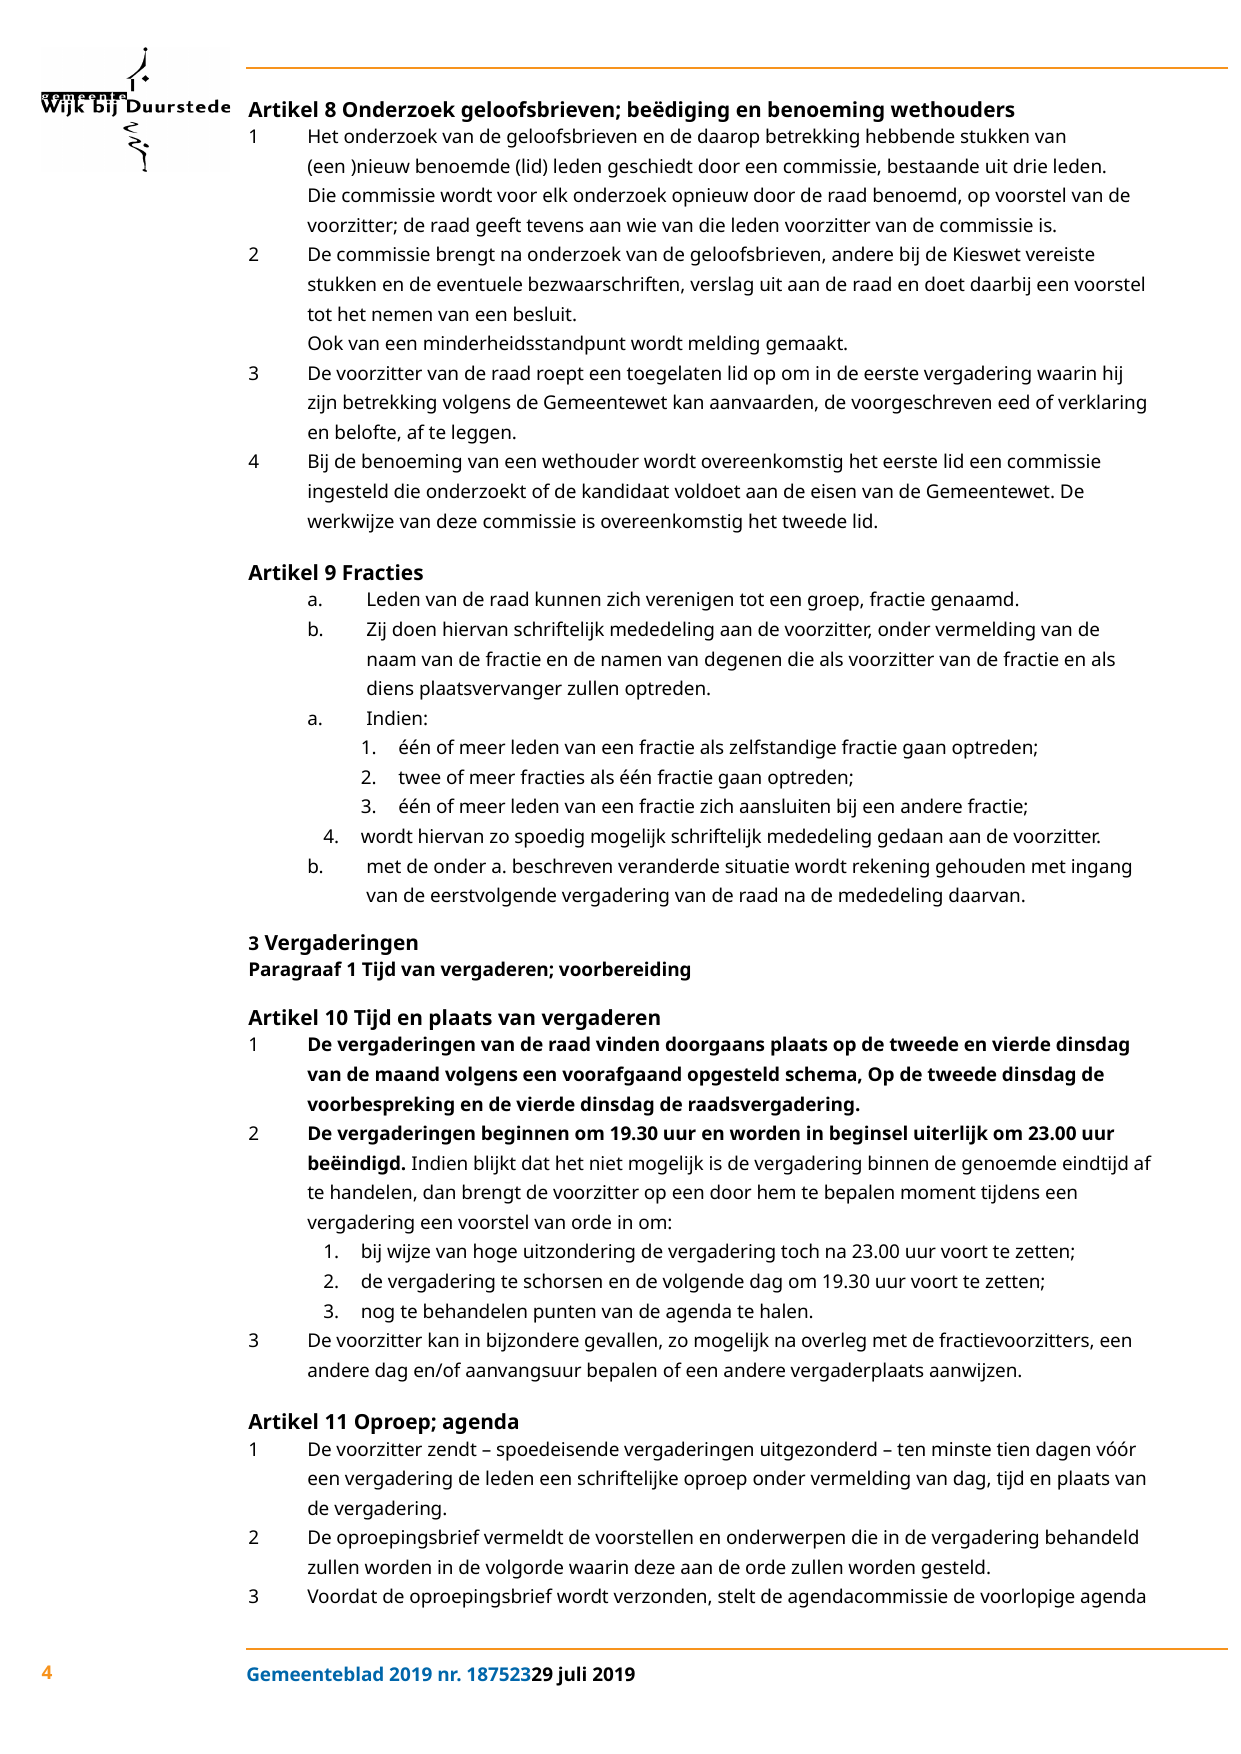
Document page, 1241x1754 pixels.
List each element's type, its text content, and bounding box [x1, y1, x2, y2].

list Die commissie wordt voor elk onderzoek opnieuw door de raad benoemd, op voorstel van de voorzitter; de raad geeft tevens aan wie van die leden voorzitter van de commissie is. [248, 182, 1152, 238]
list één of meer leden van een fractie als zelfstandige fractie gaan optreden; [361, 734, 1152, 760]
list wordt hiervan zo spoedig mogelijk schriftelijk mededeling gedaan aan de voorzitter. [323, 823, 1152, 849]
text Paragraaf 1 Tijd van vergaderen; voorbereiding [248, 957, 1152, 982]
text Artikel 11 Oproep; agenda [248, 1407, 1152, 1436]
list De voorzitter van de raad roept een toegelaten lid op om in de eerste vergadering waarin hij zijn betrekking volgens de Gemeentewet kan aanvaarden, de voorgeschreven eed of verklaring en belofte, af te leggen. [248, 360, 1152, 445]
list Het onderzoek van de geloofsbrieven en de daarop betrekking hebbende stukken van (een )nieuw benoemde (lid) leden geschiedt door een commissie, bestaande uit drie leden. [248, 123, 1152, 178]
list nog te behandelen punten van de agenda te halen. [323, 1298, 1152, 1323]
list één of meer leden van een fractie zich aansluiten bij een andere fractie; [361, 794, 1152, 819]
text Artikel 9 Fracties [248, 558, 1152, 587]
text 3 Vergaderingen [248, 928, 1152, 957]
list De voorzitter zendt – spoedeisende vergaderingen uitgezonderd – ten minste tien dagen vóór een vergadering de leden een schriftelijke oproep onder vermelding van dag, tijd en plaats van de vergadering. [248, 1436, 1152, 1521]
list De voorzitter kan in bijzondere gevallen, zo mogelijk na overleg met de fractievoorzitters, een andere dag en/of aanvangsuur bepalen of een andere vergaderplaats aanwijzen. [248, 1327, 1152, 1383]
list De oproepingsbrief vermeldt de voorstellen en onderwerpen die in de vergadering behandeld zullen worden in de volgorde waarin deze aan de orde zullen worden gesteld. [248, 1524, 1152, 1580]
list Indien: [307, 705, 1152, 731]
list De vergaderingen van de raad vinden doorgaans plaats op de tweede en vierde dinsdag van de maand volgens een voorafgaand opgesteld schema, Op de tweede dinsdag de voorbespreking en de vierde dinsdag de raadsvergadering. [248, 1032, 1152, 1116]
list bij wijze van hoge uitzondering de vergadering toch na 23.00 uur voort te zetten; [323, 1239, 1152, 1264]
text Artikel 8 Onderzoek geloofsbrieven; beëdiging en benoeming wethouders [248, 95, 1152, 123]
list met de onder a. beschreven veranderde situatie wordt rekening gehouden met ingang van de eerstvolgende vergadering van de raad na de mededeling daarvan. [307, 853, 1152, 908]
list Bij de benoeming van een wethouder wordt overeenkomstig het eerste lid een commissie ingesteld die onderzoekt of de kandidaat voldoet aan de eisen van de Gemeentewet. De werkwijze van deze commissie is overeenkomstig het tweede lid. [248, 449, 1152, 533]
list twee of meer fracties als één fractie gaan optreden; [361, 764, 1152, 790]
list Leden van de raad kunnen zich verenigen tot een groep, fractie genaamd. [307, 587, 1152, 612]
list Ook van een minderheidsstandpunt wordt melding gemaakt. [248, 330, 1152, 356]
list De vergaderingen beginnen om 19.30 uur en worden in beginsel uiterlijk om 23.00 uur beëindigd. Indien blijkt dat het niet mogelijk is de vergadering binnen de genoemde eindtijd af te handelen, dan brengt de voorzitter op een door hem te bepalen moment tijdens een vergadering een voorstel van orde in om: [248, 1120, 1152, 1235]
text Artikel 10 Tijd en plaats van vergaderen [248, 1003, 1152, 1032]
picture [41, 47, 231, 172]
list de vergadering te schorsen en de volgende dag om 19.30 uur voort te zetten; [323, 1268, 1152, 1294]
list Voordat de oproepingsbrief wordt verzonden, stelt de agendacommissie de voorlopige agenda [248, 1584, 1152, 1609]
list Zij doen hiervan schriftelijk mededeling aan de voorzitter, onder vermelding van de naam van de fractie en de namen van degenen die als voorzitter van de fractie en als diens plaatsvervanger zullen optreden. [307, 616, 1152, 701]
list De commissie brengt na onderzoek van de geloofsbrieven, andere bij de Kieswet vereiste stukken en de eventuele bezwaarschriften, verslag uit aan de raad en doet daarbij een voorstel tot het nemen van een besluit. [248, 242, 1152, 326]
